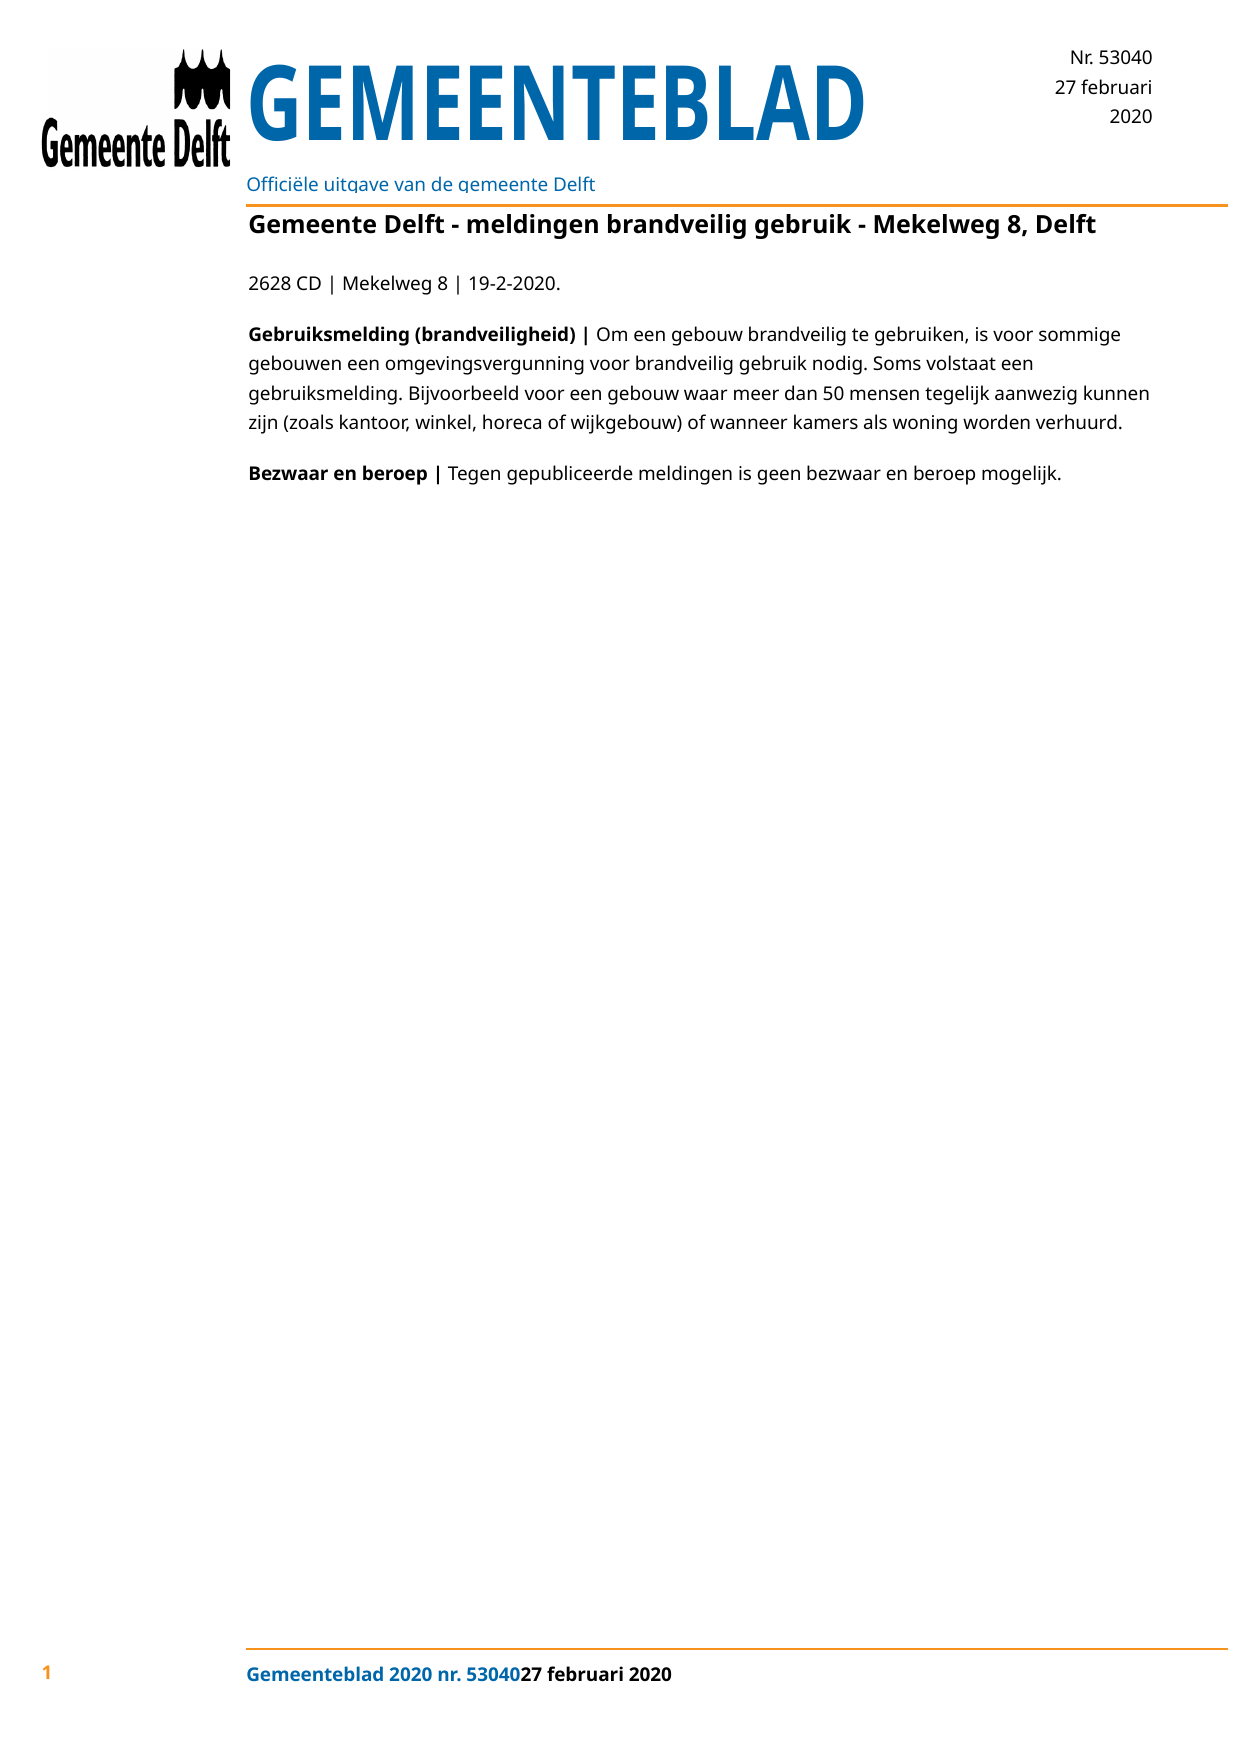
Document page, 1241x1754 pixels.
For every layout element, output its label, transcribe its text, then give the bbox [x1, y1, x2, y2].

picture [41, 47, 231, 172]
text Bezwaar en beroep | Tegen gepubliceerde meldingen is geen bezwaar en beroep mogelijk. [248, 460, 1152, 486]
text 2628 CD | Mekelweg 8 | 19-2-2020. [248, 270, 1152, 296]
text Gemeente Delft - meldingen brandveilig gebruik - Mekelweg 8, Delft [248, 207, 1152, 241]
text Gebruiksmelding (brandveiligheid) | Om een gebouw brandveilig te gebruiken, is voor sommige gebouwen een omgevingsvergunning voor brandveilig gebruik nodig. Soms volstaat een gebruiksmelding. Bijvoorbeeld voor een gebouw waar meer dan 50 mensen tegelijk aanwezig kunnen zijn (zoals kantoor, winkel, horeca of wijkgebouw) of wanneer kamers als woning worden verhuurd. [248, 321, 1152, 435]
